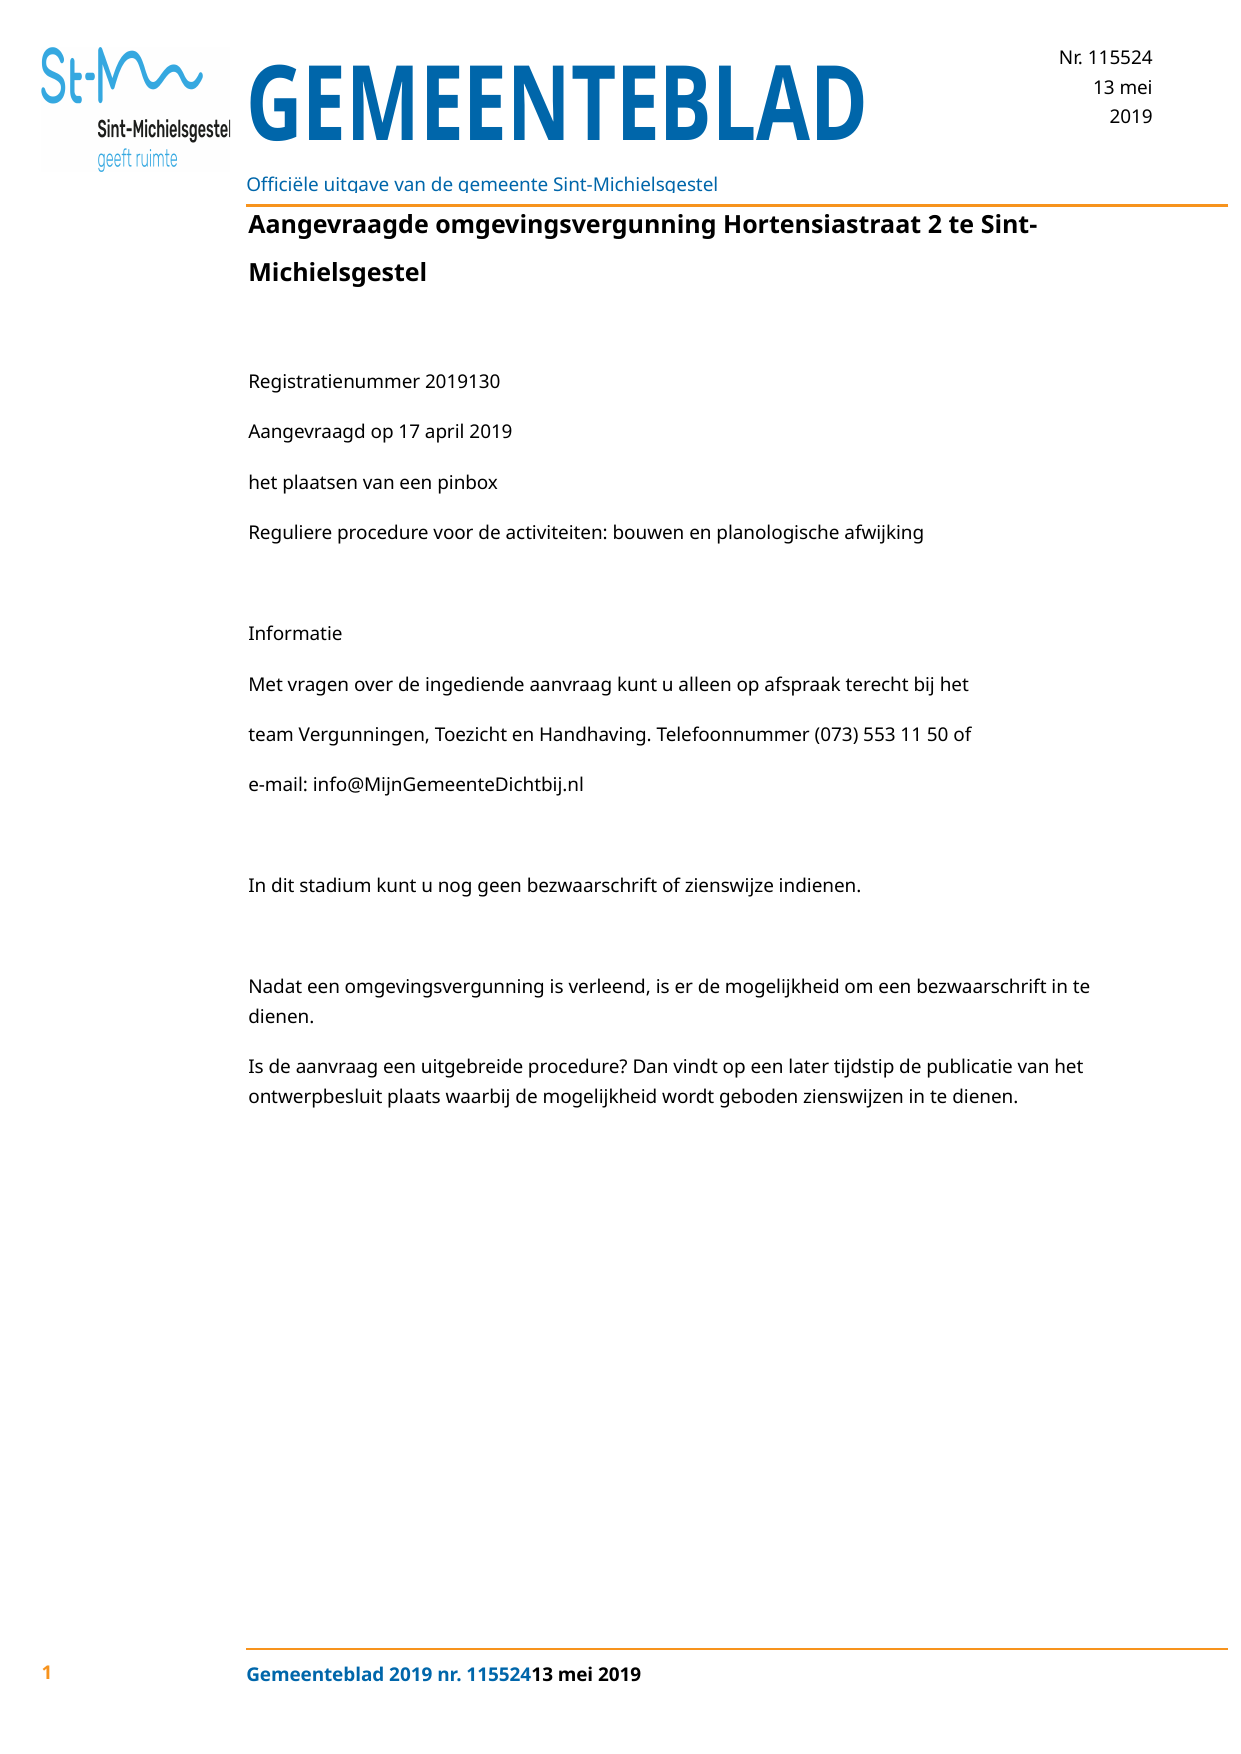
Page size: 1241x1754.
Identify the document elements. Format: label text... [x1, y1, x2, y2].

text e-mail: info@MijnGemeenteDichtbij.nl [248, 772, 1152, 797]
text Met vragen over de ingediende aanvraag kunt u alleen op afspraak terecht bij het [248, 671, 1152, 697]
text het plaatsen van een pinbox [248, 469, 1152, 495]
text Informatie [248, 620, 1152, 646]
text Aangevraagd op 17 april 2019 [248, 419, 1152, 444]
text Registratienummer 2019130 [248, 368, 1152, 394]
picture [41, 47, 231, 172]
text In dit stadium kunt u nog geen bezwaarschrift of zienswijze indienen. [248, 872, 1152, 898]
text Nadat een omgevingsvergunning is verleend, is er de mogelijkheid om een bezwaarschrift in te dienen. [248, 973, 1152, 1029]
text Aangevraagde omgevingsvergunning Hortensiastraat 2 te Sint-Michielsgestel [248, 207, 1152, 288]
text team Vergunningen, Toezicht en Handhaving. Telefoonnummer (073) 553 11 50 of [248, 721, 1152, 747]
text Reguliere procedure voor de activiteiten: bouwen en planologische afwijking [248, 519, 1152, 545]
text Is de aanvraag een uitgebreide procedure? Dan vindt op een later tijdstip de publicatie van het ontwerpbesluit plaats waarbij de mogelijkheid wordt geboden zienswijzen in te dienen. [248, 1053, 1152, 1109]
